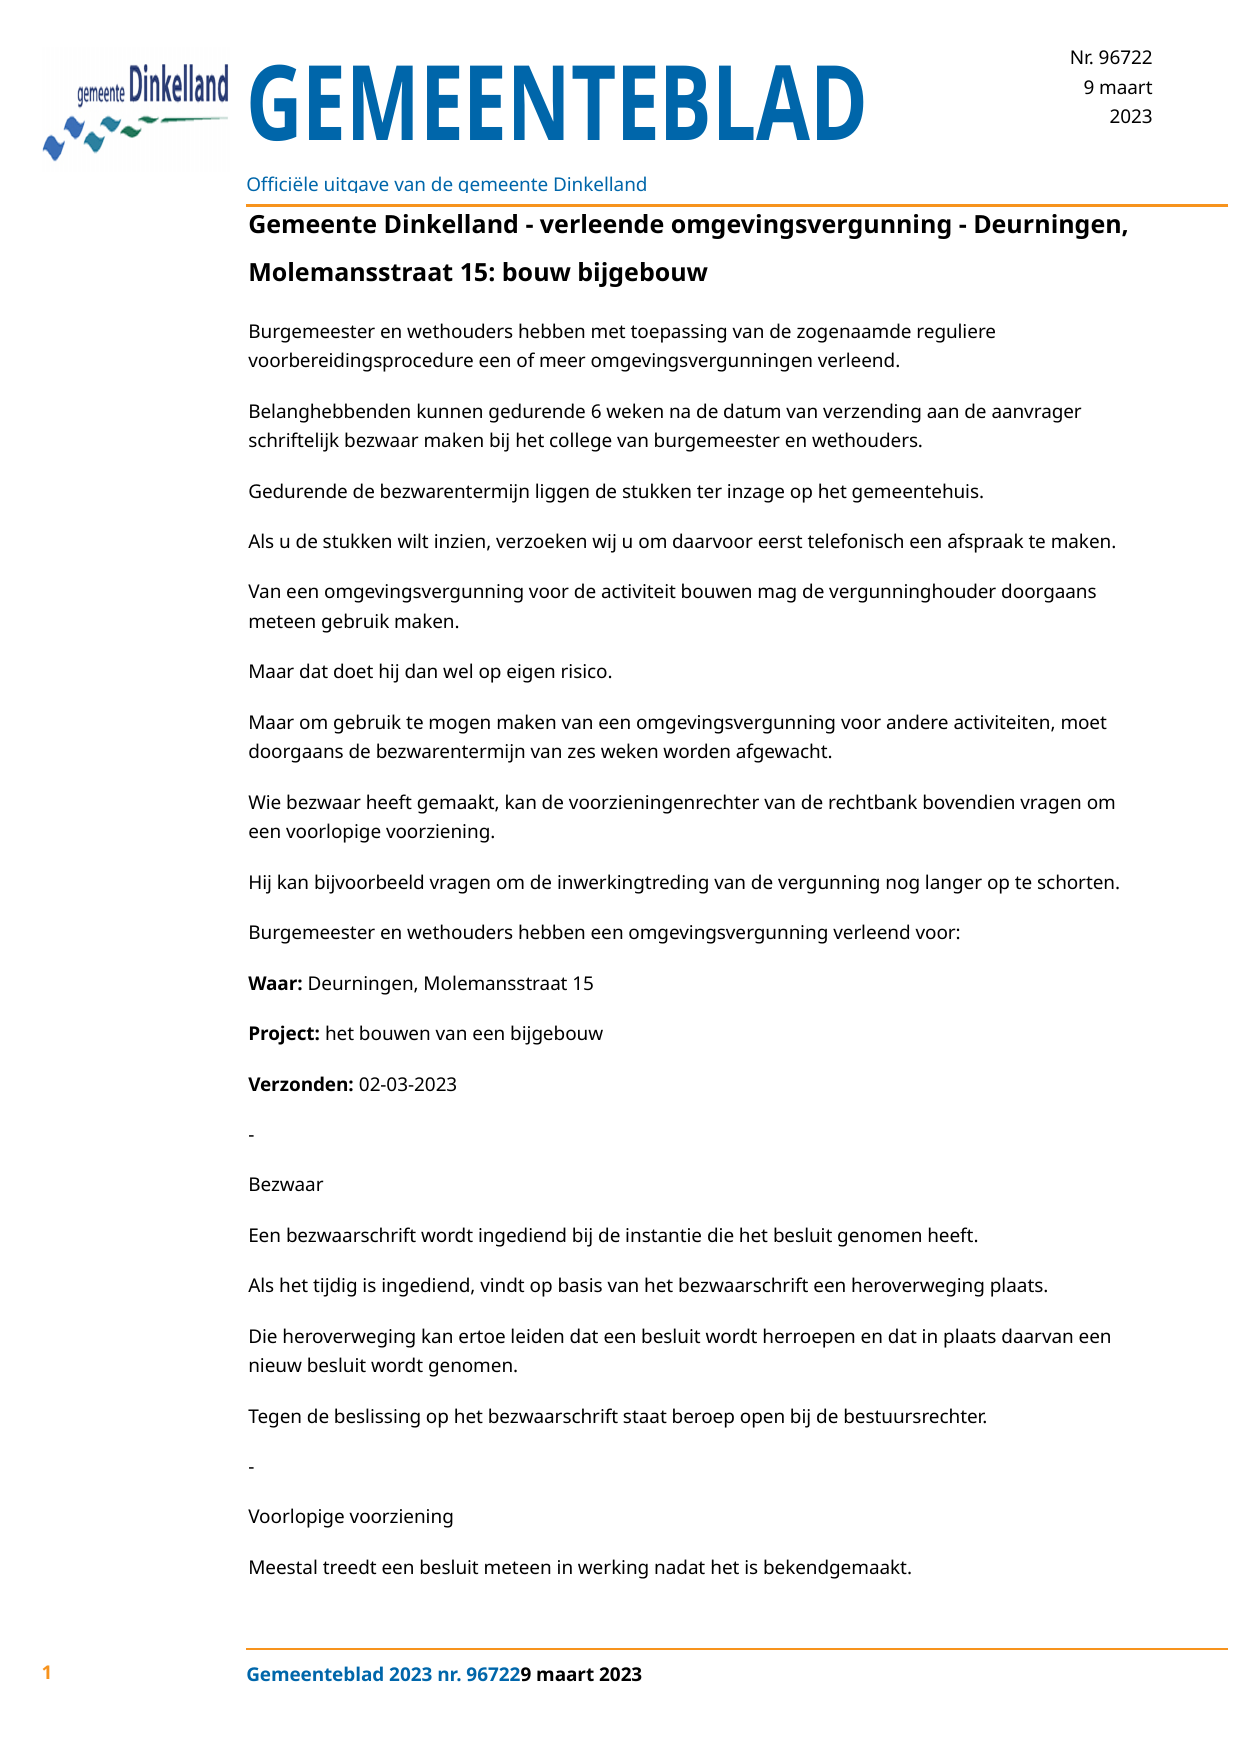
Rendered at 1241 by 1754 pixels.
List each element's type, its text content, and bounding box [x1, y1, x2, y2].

text - [248, 1121, 1152, 1147]
text Meestal treedt een besluit meteen in werking nadat het is bekendgemaakt. [248, 1554, 1152, 1580]
text Wie bezwaar heeft gemaakt, kan de voorzieningenrechter van de rechtbank bovendien vragen om een voorlopige voorziening. [248, 789, 1152, 844]
picture [41, 47, 231, 172]
text Bezwaar [248, 1172, 1152, 1197]
text Als het tijdig is ingediend, vindt op basis van het bezwaarschrift een heroverweging plaats. [248, 1272, 1152, 1298]
text Project: het bouwen van een bijgebouw [248, 1020, 1152, 1046]
text Burgemeester en wethouders hebben met toepassing van de zogenaamde reguliere voorbereidingsprocedure een of meer omgevingsvergunningen verleend. [248, 318, 1152, 373]
text Belanghebbenden kunnen gedurende 6 weken na de datum van verzending aan de aanvrager schriftelijk bezwaar maken bij het college van burgemeester en wethouders. [248, 398, 1152, 453]
text Waar: Deurningen, Molemansstraat 15 [248, 970, 1152, 996]
text Van een omgevingsvergunning voor de activiteit bouwen mag de vergunninghouder doorgaans meteen gebruik maken. [248, 579, 1152, 634]
text Maar dat doet hij dan wel op eigen risico. [248, 659, 1152, 684]
text Tegen de beslissing op het bezwaarschrift staat beroep open bij de bestuursrechter. [248, 1403, 1152, 1429]
text Voorlopige voorziening [248, 1504, 1152, 1529]
text - [248, 1453, 1152, 1479]
text Hij kan bijvoorbeeld vragen om de inwerkingtreding van de vergunning nog langer op te schorten. [248, 869, 1152, 895]
text Burgemeester en wethouders hebben een omgevingsvergunning verleend voor: [248, 919, 1152, 945]
text Als u de stukken wilt inzien, verzoeken wij u om daarvoor eerst telefonisch een afspraak te maken. [248, 528, 1152, 554]
text Verzonden: 02-03-2023 [248, 1071, 1152, 1097]
text Gedurende de bezwarentermijn liggen de stukken ter inzage op het gemeentehuis. [248, 478, 1152, 504]
text Maar om gebruik te mogen maken van een omgevingsvergunning voor andere activiteiten, moet doorgaans de bezwarentermijn van zes weken worden afgewacht. [248, 709, 1152, 764]
text Die heroverweging kan ertoe leiden dat een besluit wordt herroepen en dat in plaats daarvan een nieuw besluit wordt genomen. [248, 1323, 1152, 1378]
text Gemeente Dinkelland - verleende omgevingsvergunning - Deurningen, Molemansstraat 15: bouw bijgebouw [248, 207, 1152, 288]
text Een bezwaarschrift wordt ingediend bij de instantie die het besluit genomen heeft. [248, 1222, 1152, 1248]
